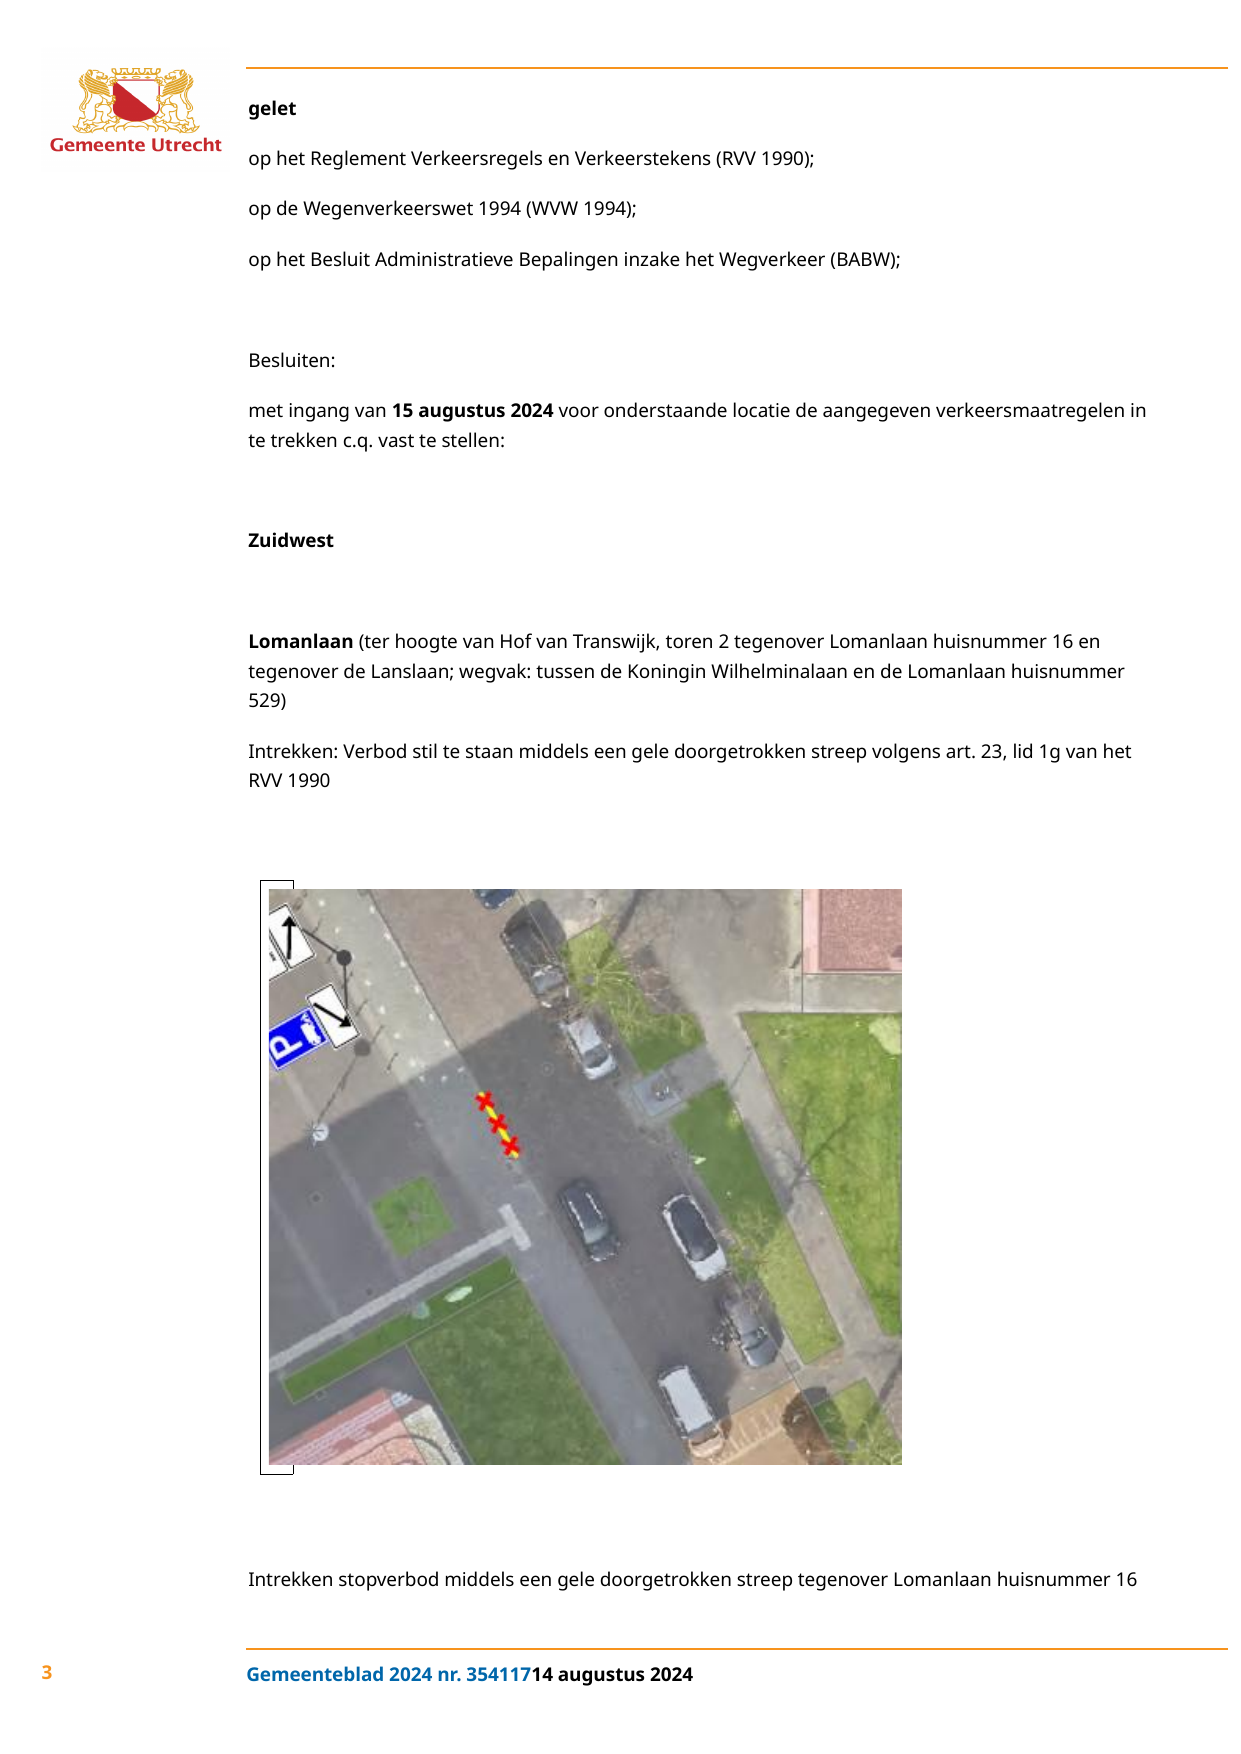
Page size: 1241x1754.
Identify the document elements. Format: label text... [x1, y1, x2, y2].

text Intrekken stopverbod middels een gele doorgetrokken streep tegenover Lomanlaan huisnummer 16 [248, 1566, 1152, 1592]
text op het Besluit Administratieve Bepalingen inzake het Wegverkeer (BABW); [248, 246, 1152, 272]
text Zuidwest [248, 528, 1152, 553]
text gelet [248, 95, 1152, 121]
text op het Reglement Verkeersregels en Verkeerstekens (RVV 1990); [248, 145, 1152, 171]
picture [41, 47, 231, 172]
picture [268, 889, 902, 1465]
text Besluiten: [248, 347, 1152, 373]
text met ingang van 15 augustus 2024 voor onderstaande locatie de aangegeven verkeersmaatregelen in te trekken c.q. vast te stellen: [248, 397, 1152, 453]
text Lomanlaan (ter hoogte van Hof van Transwijk, toren 2 tegenover Lomanlaan huisnummer 16 en tegenover de Lanslaan; wegvak: tussen de Koningin Wilhelminalaan en de Lomanlaan huisnummer 529) [248, 628, 1152, 713]
text Intrekken: Verbod stil te staan middels een gele doorgetrokken streep volgens art. 23, lid 1g van het RVV 1990 [248, 738, 1152, 793]
text op de Wegenverkeerswet 1994 (WVW 1994); [248, 196, 1152, 221]
